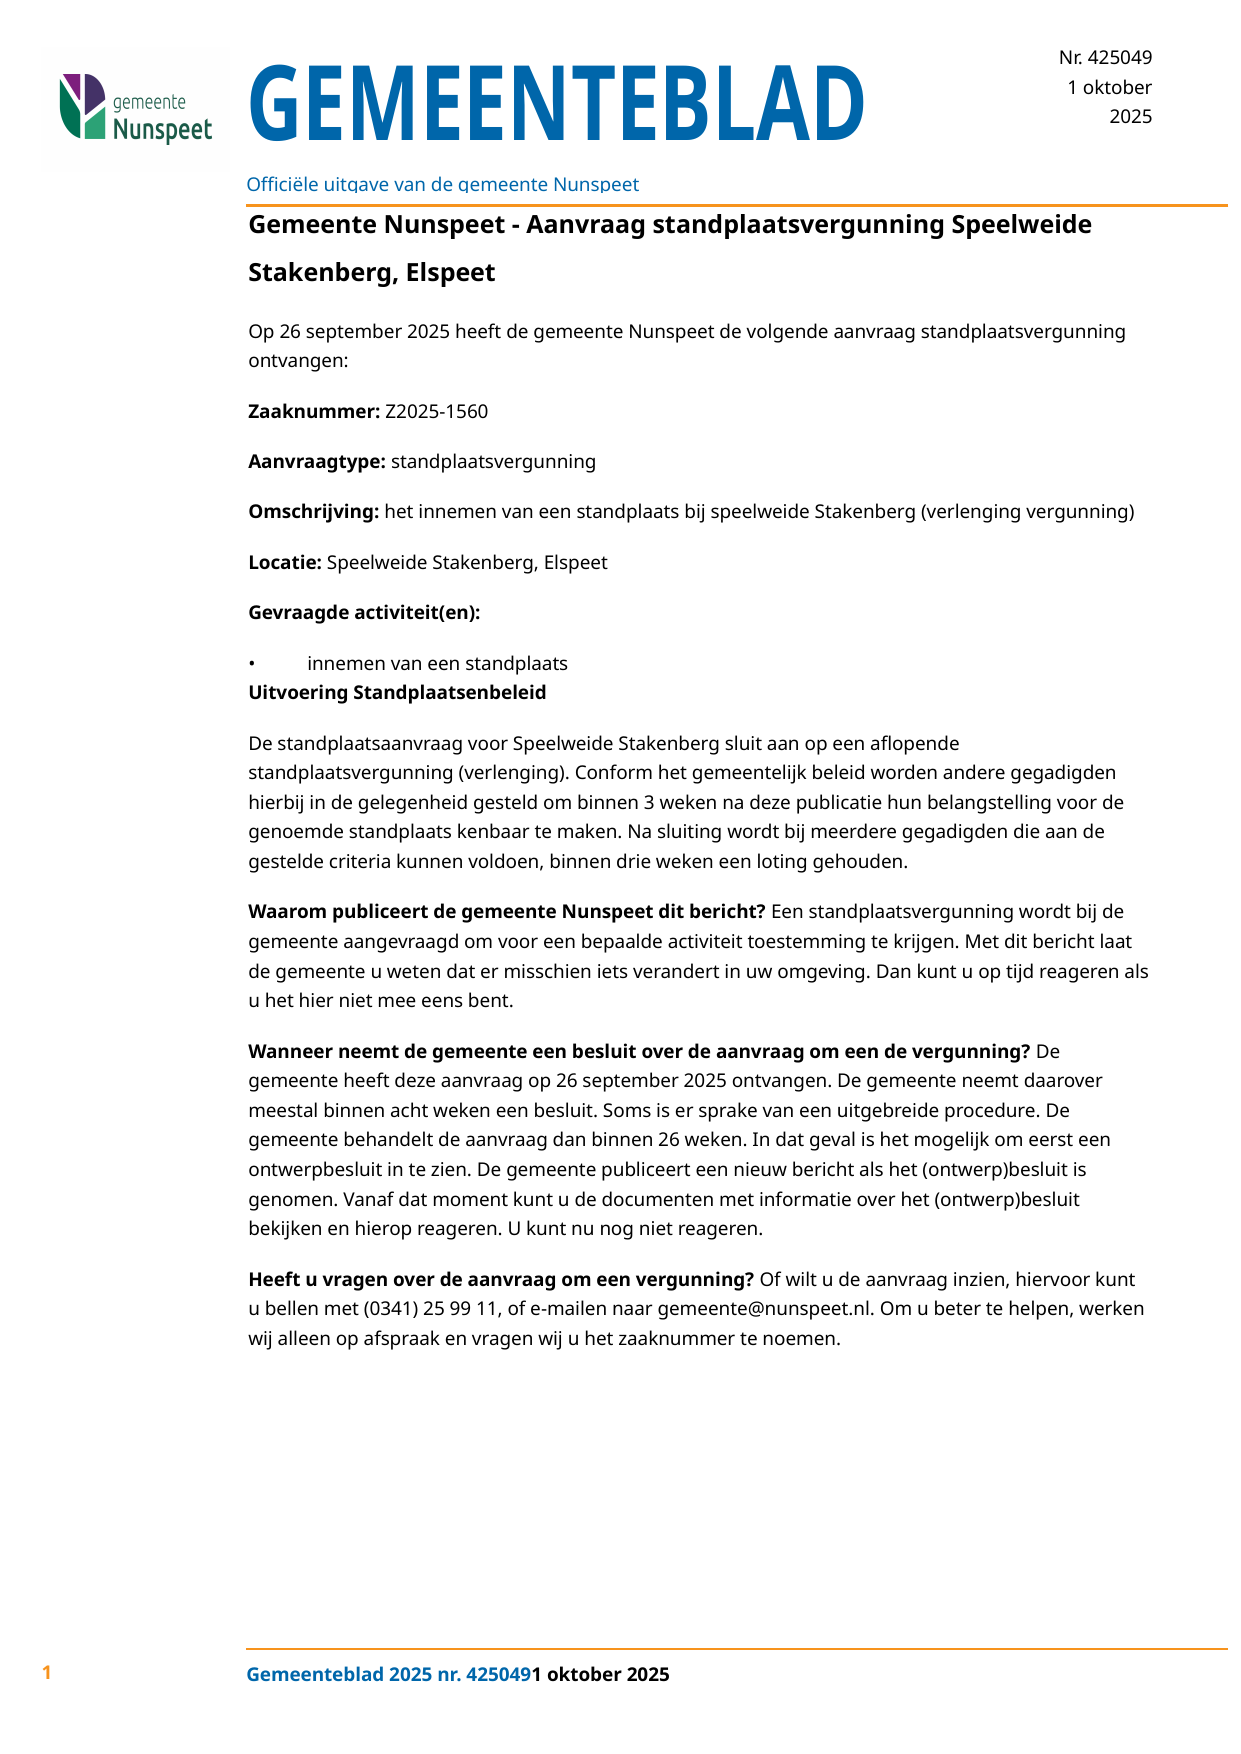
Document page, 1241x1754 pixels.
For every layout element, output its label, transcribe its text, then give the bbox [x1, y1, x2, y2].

text Zaaknummer: Z2025-1560 [248, 398, 1152, 424]
text Omschrijving: het innemen van een standplaats bij speelweide Stakenberg (verlenging vergunning) [248, 499, 1152, 524]
text Gemeente Nunspeet - Aanvraag standplaatsvergunning Speelweide Stakenberg, Elspeet [248, 207, 1152, 288]
text Gevraagde activiteit(en): [248, 599, 1152, 625]
text Waarom publiceert de gemeente Nunspeet dit bericht? Een standplaatsvergunning wordt bij de gemeente aangevraagd om voor een bepaalde activiteit toestemming te krijgen. Met dit bericht laat de gemeente u weten dat er misschien iets verandert in uw omgeving. Dan kunt u op tijd reageren als u het hier niet mee eens bent. [248, 899, 1152, 1013]
picture [41, 47, 231, 172]
text Aanvraagtype: standplaatsvergunning [248, 448, 1152, 474]
text Op 26 september 2025 heeft de gemeente Nunspeet de volgende aanvraag standplaatsvergunning ontvangen: [248, 318, 1152, 373]
text Heeft u vragen over de aanvraag om een vergunning? Of wilt u de aanvraag inzien, hiervoor kunt u bellen met (0341) 25 99 11, of e-mailen naar gemeente@nunspeet.nl. Om u beter te helpen, werken wij alleen op afspraak en vragen wij u het zaaknummer te noemen. [248, 1266, 1152, 1351]
list innemen van een standplaats [248, 650, 1152, 676]
text Uitvoering Standplaatsenbeleid [248, 679, 1152, 705]
text Locatie: Speelweide Stakenberg, Elspeet [248, 549, 1152, 575]
text Wanneer neemt de gemeente een besluit over de aanvraag om een de vergunning? De gemeente heeft deze aanvraag op 26 september 2025 ontvangen. De gemeente neemt daarover meestal binnen acht weken een besluit. Soms is er sprake van een uitgebreide procedure. De gemeente behandelt de aanvraag dan binnen 26 weken. In dat geval is het mogelijk om eerst een ontwerpbesluit in te zien. De gemeente publiceert een nieuw bericht als het (ontwerp)besluit is genomen. Vanaf dat moment kunt u de documenten met informatie over het (ontwerp)besluit bekijken en hierop reageren. U kunt nu nog niet reageren. [248, 1038, 1152, 1241]
text De standplaatsaanvraag voor Speelweide Stakenberg sluit aan op een aflopende standplaatsvergunning (verlenging). Conform het gemeentelijk beleid worden andere gegadigden hierbij in de gelegenheid gesteld om binnen 3 weken na deze publicatie hun belangstelling voor de genoemde standplaats kenbaar te maken. Na sluiting wordt bij meerdere gegadigden die aan de gestelde criteria kunnen voldoen, binnen drie weken een loting gehouden. [248, 730, 1152, 874]
